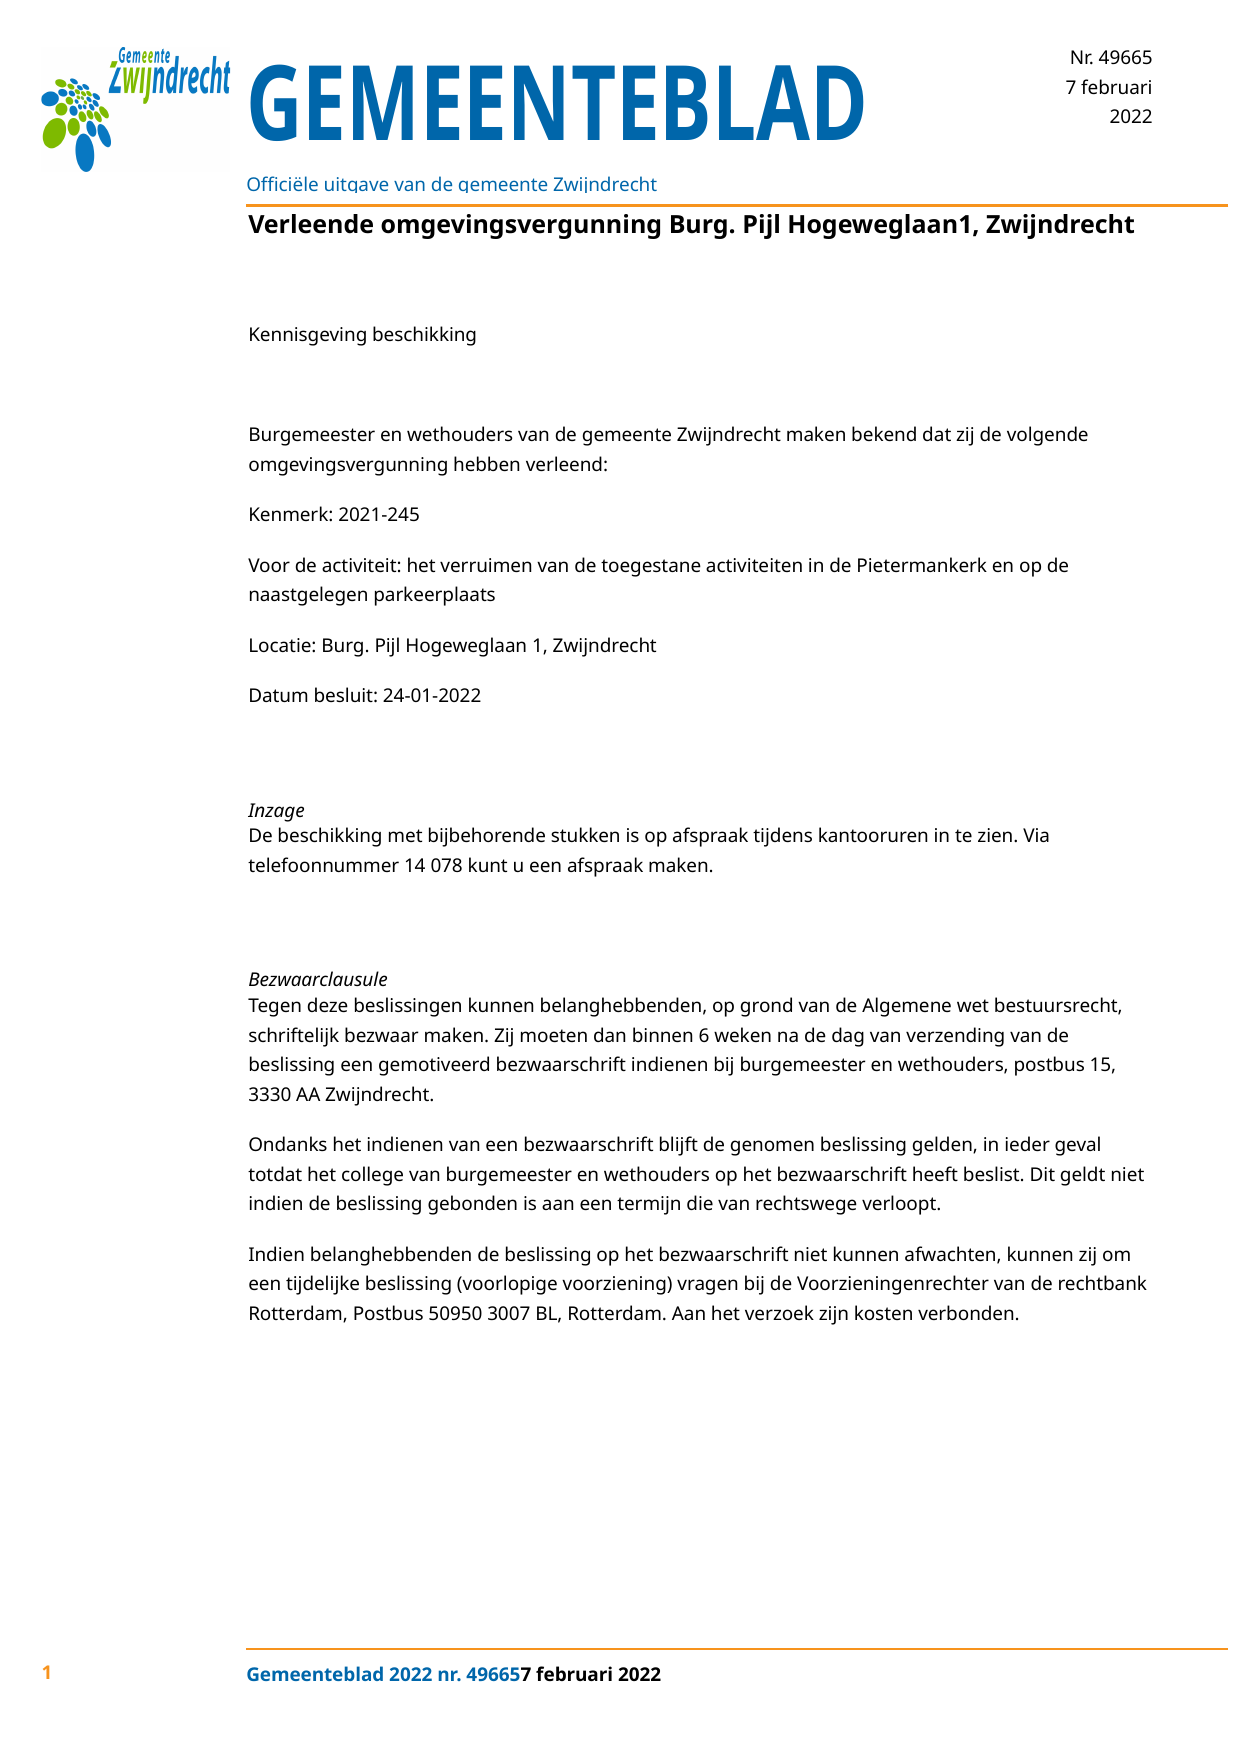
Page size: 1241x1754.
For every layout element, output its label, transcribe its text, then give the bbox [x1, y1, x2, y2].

text Kennisgeving beschikking [248, 321, 1152, 346]
text Tegen deze beslissingen kunnen belanghebbenden, op grond van de Algemene wet bestuursrecht, schriftelijk bezwaar maken. Zij moeten dan binnen 6 weken na de dag van verzending van de beslissing een gemotiveerd bezwaarschrift indienen bij burgemeester en wethouders, postbus 15, 3330 AA Zwijndrecht. [248, 992, 1152, 1107]
text Burgemeester en wethouders van de gemeente Zwijndrecht maken bekend dat zij de volgende omgevingsvergunning hebben verleend: [248, 422, 1152, 477]
text Voor de activiteit: het verruimen van de toegestane activiteiten in de Pietermankerk en op de naastgelegen parkeerplaats [248, 552, 1152, 607]
text De beschikking met bijbehorende stukken is op afspraak tijdens kantooruren in te zien. Via telefoonnummer 14 078 kunt u een afspraak maken. [248, 822, 1152, 878]
picture [41, 47, 231, 172]
text Inzage [248, 797, 1152, 822]
text Verleende omgevingsvergunning Burg. Pijl Hogeweglaan1, Zwijndrecht [248, 207, 1152, 241]
text Indien belanghebbenden de beslissing op het bezwaarschrift niet kunnen afwachten, kunnen zij om een tijdelijke beslissing (voorlopige voorziening) vragen bij de Voorzieningenrechter van de rechtbank Rotterdam, Postbus 50950 3007 BL, Rotterdam. Aan het verzoek zijn kosten verbonden. [248, 1241, 1152, 1326]
text Ondanks het indienen van een bezwaarschrift blijft de genomen beslissing gelden, in ieder geval totdat het college van burgemeester en wethouders op het bezwaarschrift heeft beslist. Dit geldt niet indien de beslissing gebonden is aan een termijn die van rechtswege verloopt. [248, 1131, 1152, 1216]
text Kenmerk: 2021-245 [248, 502, 1152, 527]
text Bezwaarclausule [248, 966, 1152, 992]
text Locatie: Burg. Pijl Hogeweglaan 1, Zwijndrecht [248, 632, 1152, 658]
text Datum besluit: 24-01-2022 [248, 682, 1152, 708]
